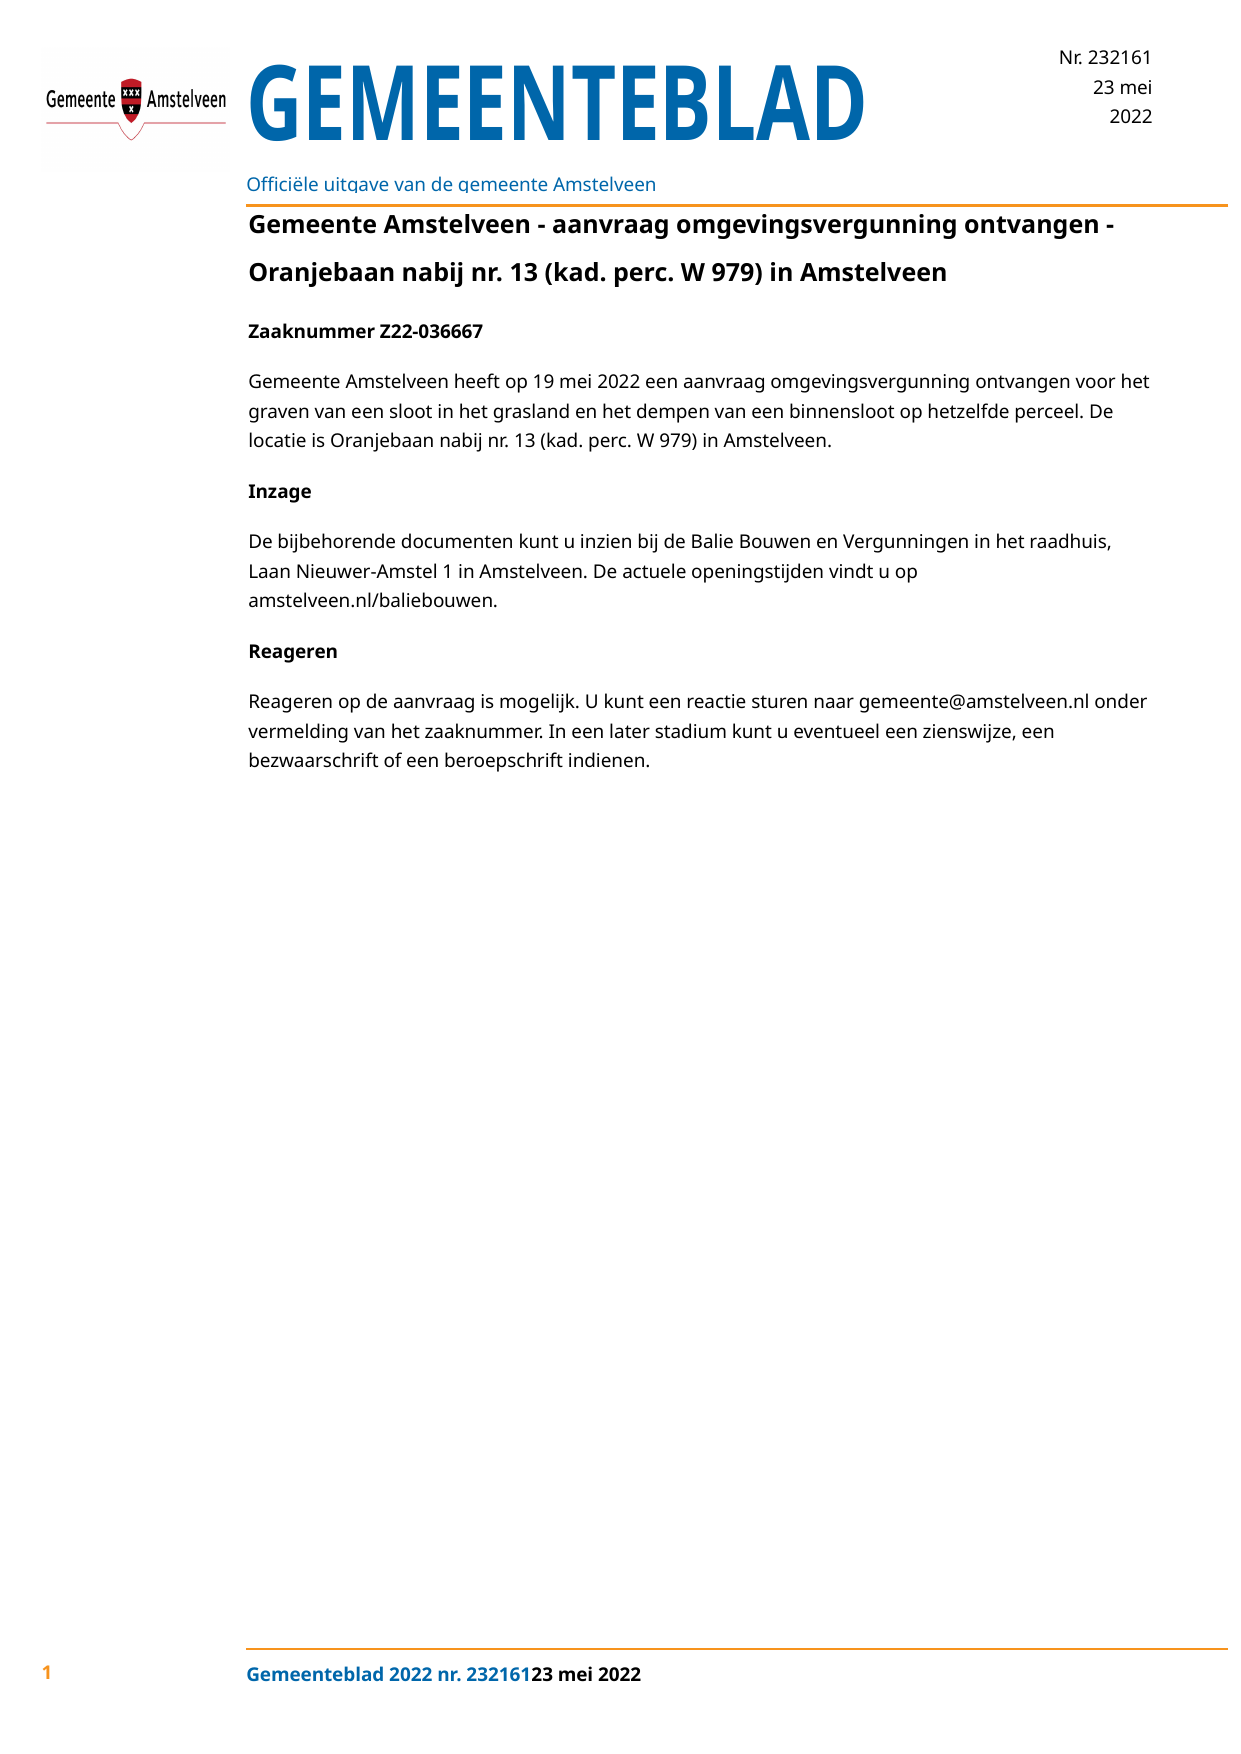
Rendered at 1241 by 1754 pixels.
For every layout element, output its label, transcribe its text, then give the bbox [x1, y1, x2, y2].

text Gemeente Amstelveen - aanvraag omgevingsvergunning ontvangen - Oranjebaan nabij nr. 13 (kad. perc. W 979) in Amstelveen [248, 207, 1152, 288]
text De bijbehorende documenten kunt u inzien bij de Balie Bouwen en Vergunningen in het raadhuis, Laan Nieuwer-Amstel 1 in Amstelveen. De actuele openingstijden vindt u op amstelveen.nl/baliebouwen. [248, 528, 1152, 613]
text Zaaknummer Z22-036667 [248, 318, 1152, 344]
text Reageren op de aanvraag is mogelijk. U kunt een reactie sturen naar gemeente@amstelveen.nl onder vermelding van het zaaknummer. In een later stadium kunt u eventueel een zienswijze, een bezwaarschrift of een beroepschrift indienen. [248, 688, 1152, 773]
text Inzage [248, 478, 1152, 504]
text Reageren [248, 638, 1152, 664]
text Gemeente Amstelveen heeft op 19 mei 2022 een aanvraag omgevingsvergunning ontvangen voor het graven van een sloot in het grasland en het dempen van een binnensloot op hetzelfde perceel. De locatie is Oranjebaan nabij nr. 13 (kad. perc. W 979) in Amstelveen. [248, 368, 1152, 453]
picture [41, 47, 231, 172]
